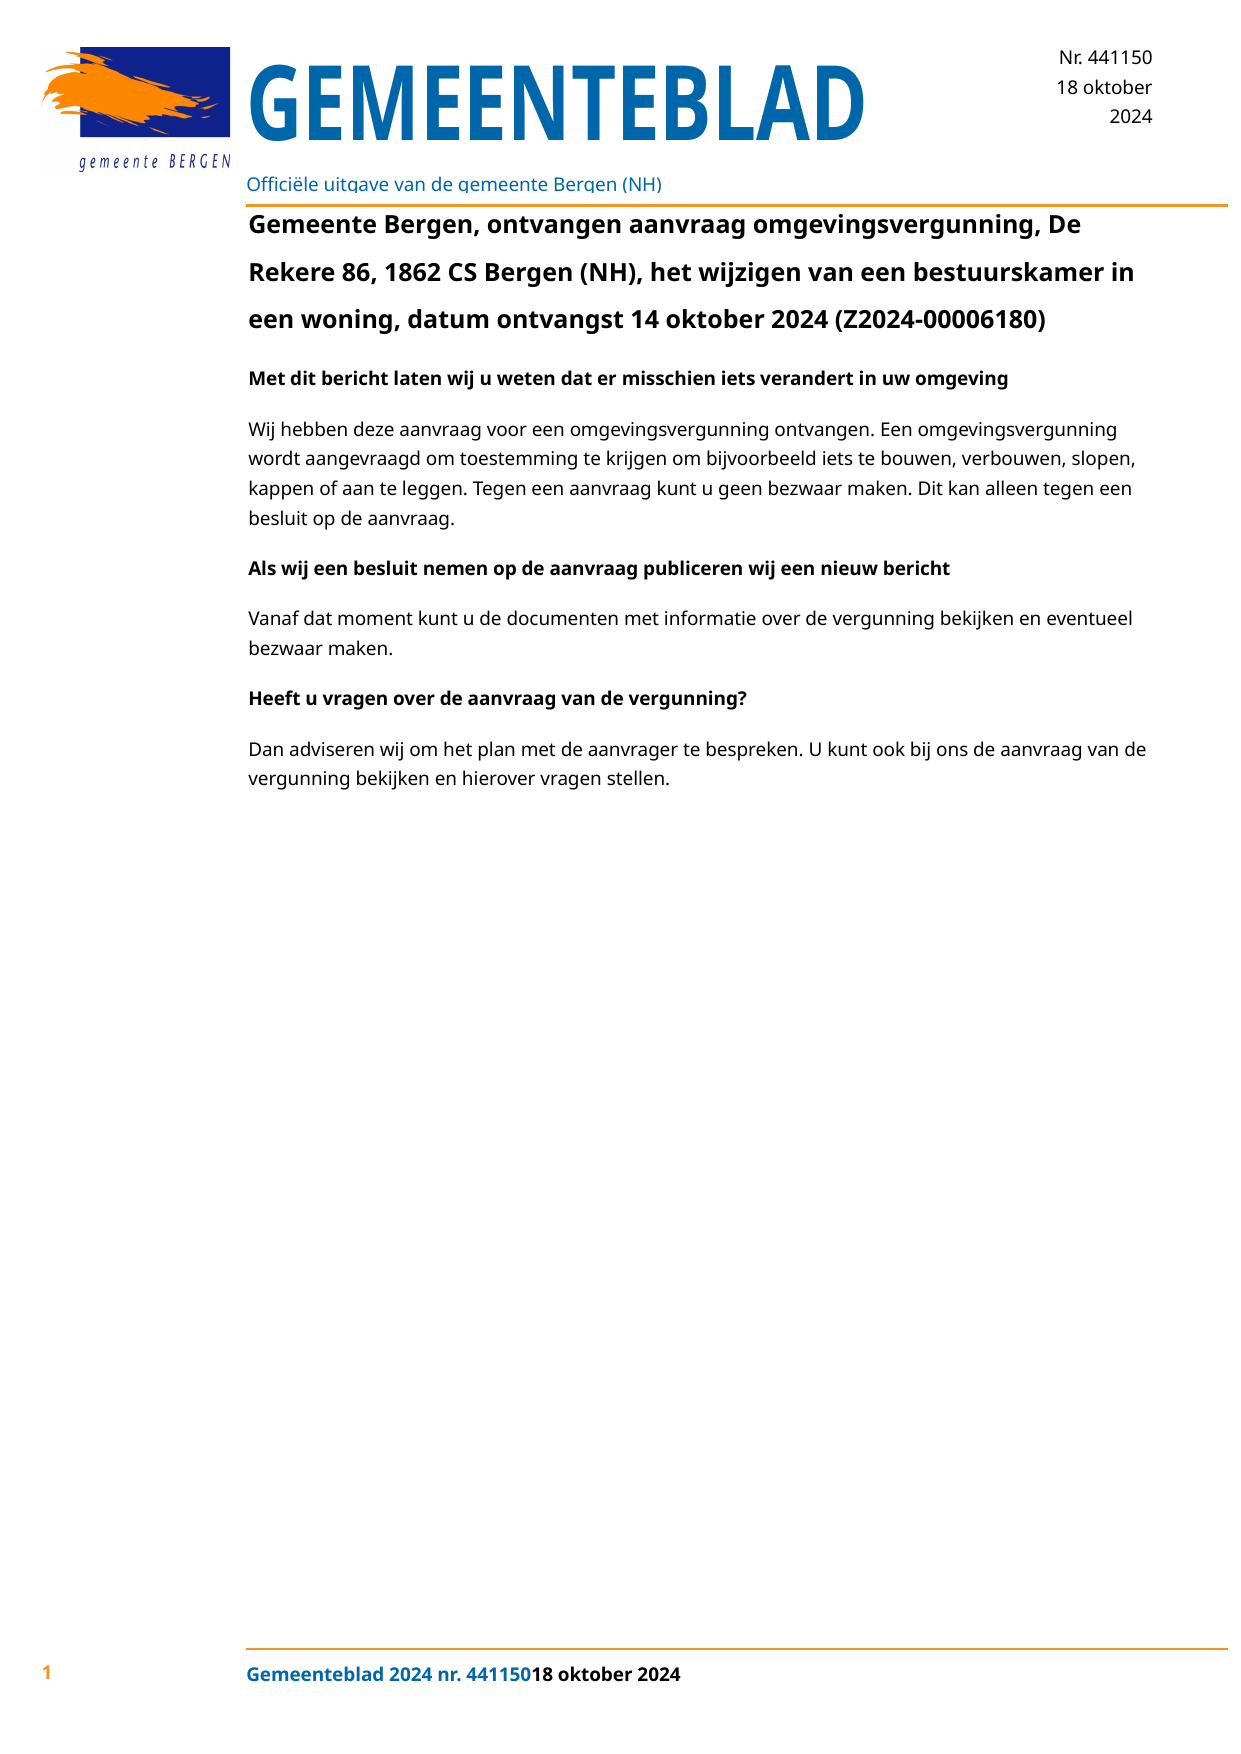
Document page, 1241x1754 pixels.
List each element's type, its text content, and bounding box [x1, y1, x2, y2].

text Als wij een besluit nemen op de aanvraag publiceren wij een nieuw bericht [248, 555, 1152, 581]
text Vanaf dat moment kunt u de documenten met informatie over de vergunning bekijken en eventueel bezwaar maken. [248, 606, 1152, 661]
text Wij hebben deze aanvraag voor een omgevingsvergunning ontvangen. Een omgevingsvergunning wordt aangevraagd om toestemming te krijgen om bijvoorbeeld iets te bouwen, verbouwen, slopen, kappen of aan te leggen. Tegen een aanvraag kunt u geen bezwaar maken. Dit kan alleen tegen een besluit op de aanvraag. [248, 416, 1152, 530]
text Gemeente Bergen, ontvangen aanvraag omgevingsvergunning, De Rekere 86, 1862 CS Bergen (NH), het wijzigen van een bestuurskamer in een woning, datum ontvangst 14 oktober 2024 (Z2024-00006180) [248, 207, 1152, 336]
picture [41, 47, 231, 172]
text Dan adviseren wij om het plan met de aanvrager te bespreken. U kunt ook bij ons de aanvraag van de vergunning bekijken en hierover vragen stellen. [248, 736, 1152, 791]
text Met dit bericht laten wij u weten dat er misschien iets verandert in uw omgeving [248, 366, 1152, 391]
text Heeft u vragen over de aanvraag van de vergunning? [248, 686, 1152, 711]
